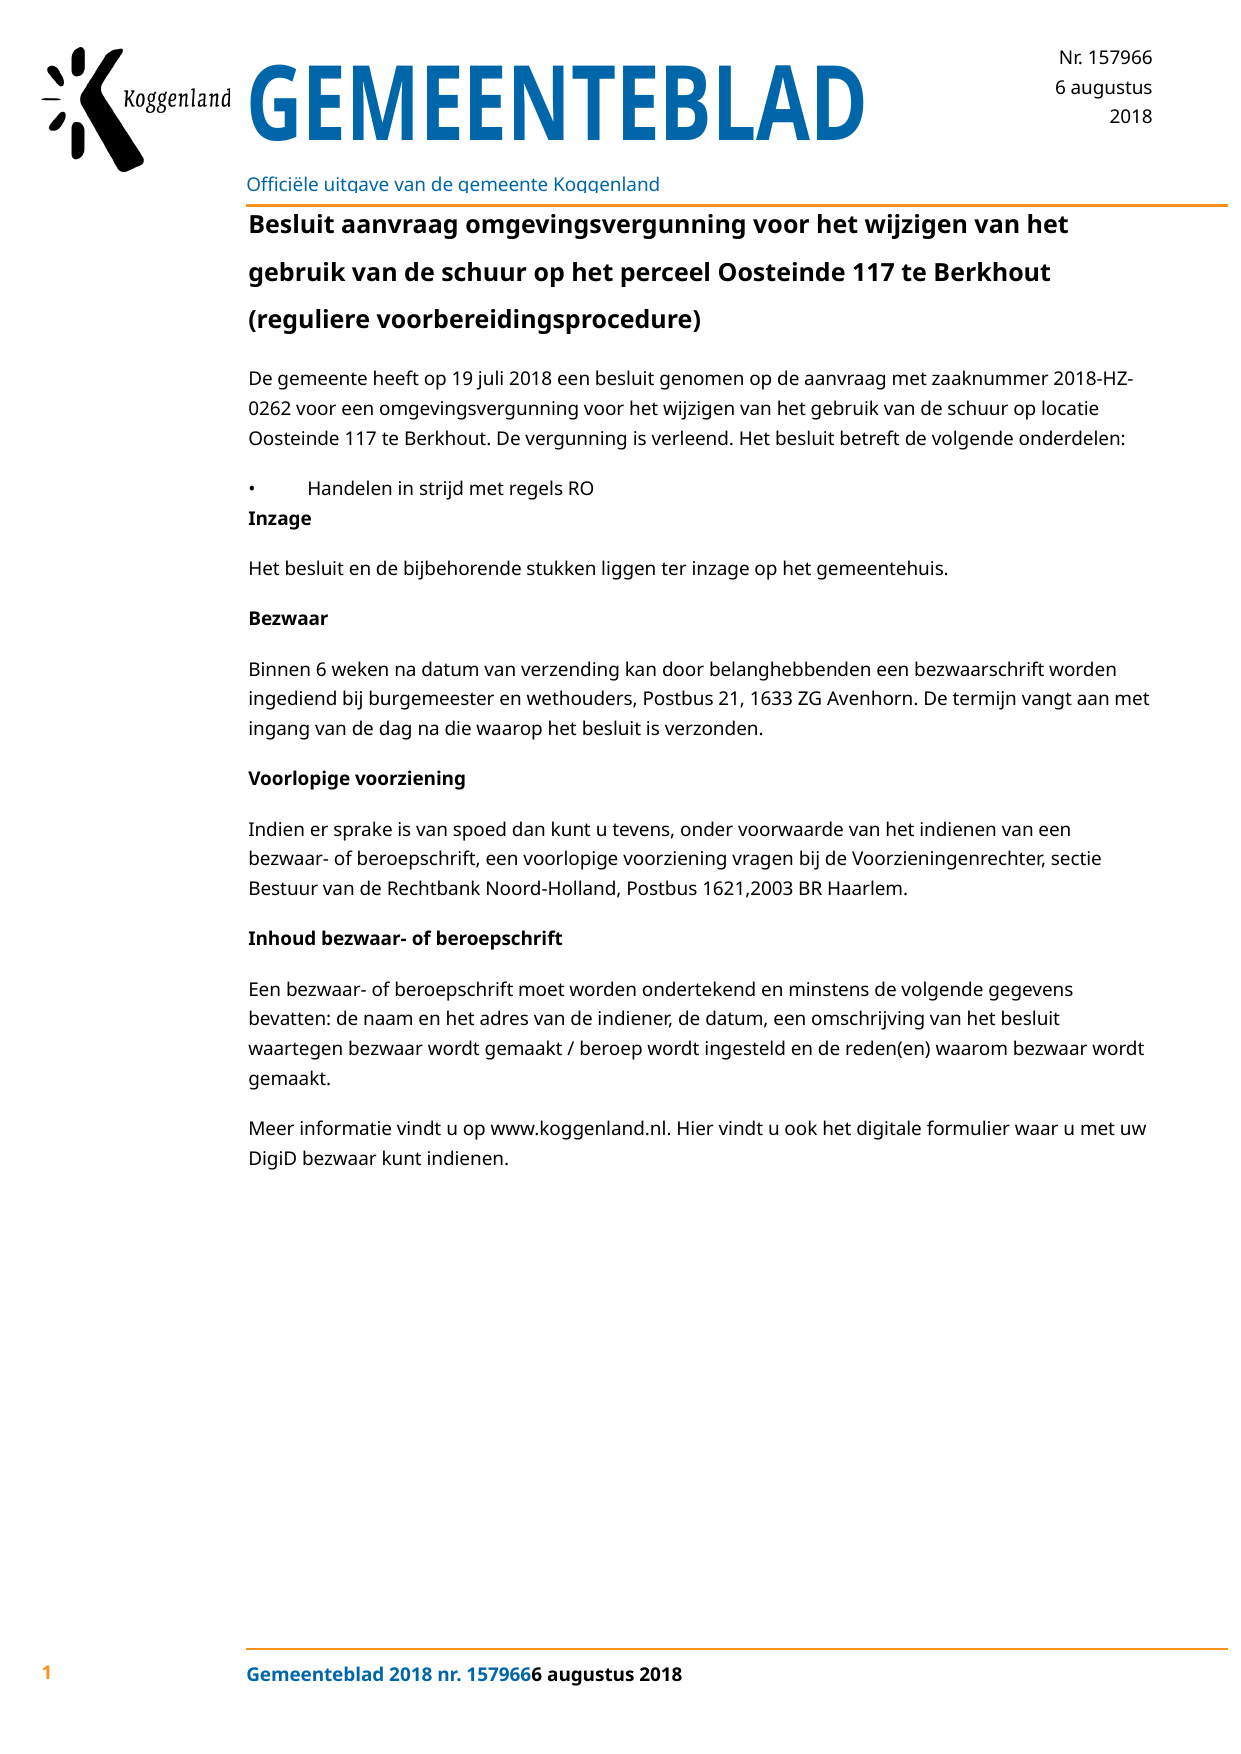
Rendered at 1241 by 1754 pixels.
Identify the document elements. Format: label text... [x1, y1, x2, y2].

text Besluit aanvraag omgevingsvergunning voor het wijzigen van het gebruik van de schuur op het perceel Oosteinde 117 te Berkhout (reguliere voorbereidingsprocedure) [248, 207, 1152, 336]
text Het besluit en de bijbehorende stukken liggen ter inzage op het gemeentehuis. [248, 555, 1152, 581]
text Indien er sprake is van spoed dan kunt u tevens, onder voorwaarde van het indienen van een bezwaar- of beroepschrift, een voorlopige voorziening vragen bij de Voorzieningenrechter, sectie Bestuur van de Rechtbank Noord-Holland, Postbus 1621,2003 BR Haarlem. [248, 816, 1152, 901]
text Inzage [248, 505, 1152, 530]
list Handelen in strijd met regels RO [248, 475, 1152, 501]
text Binnen 6 weken na datum van verzending kan door belanghebbenden een bezwaarschrift worden ingediend bij burgemeester en wethouders, Postbus 21, 1633 ZG Avenhorn. De termijn vangt aan met ingang van de dag na die waarop het besluit is verzonden. [248, 656, 1152, 741]
text De gemeente heeft op 19 juli 2018 een besluit genomen op de aanvraag met zaaknummer 2018-HZ-0262 voor een omgevingsvergunning voor het wijzigen van het gebruik van de schuur op locatie Oosteinde 117 te Berkhout. De vergunning is verleend. Het besluit betreft de volgende onderdelen: [248, 366, 1152, 450]
text Voorlopige voorziening [248, 766, 1152, 791]
text Bezwaar [248, 606, 1152, 631]
picture [41, 47, 231, 172]
text Een bezwaar- of beroepschrift moet worden ondertekend en minstens de volgende gegevens bevatten: de naam en het adres van de indiener, de datum, een omschrijving van het besluit waartegen bezwaar wordt gemaakt / beroep wordt ingesteld en de reden(en) waarom bezwaar wordt gemaakt. [248, 976, 1152, 1090]
text Meer informatie vindt u op www.koggenland.nl. Hier vindt u ook het digitale formulier waar u met uw DigiD bezwaar kunt indienen. [248, 1115, 1152, 1170]
text Inhoud bezwaar- of beroepschrift [248, 926, 1152, 951]
